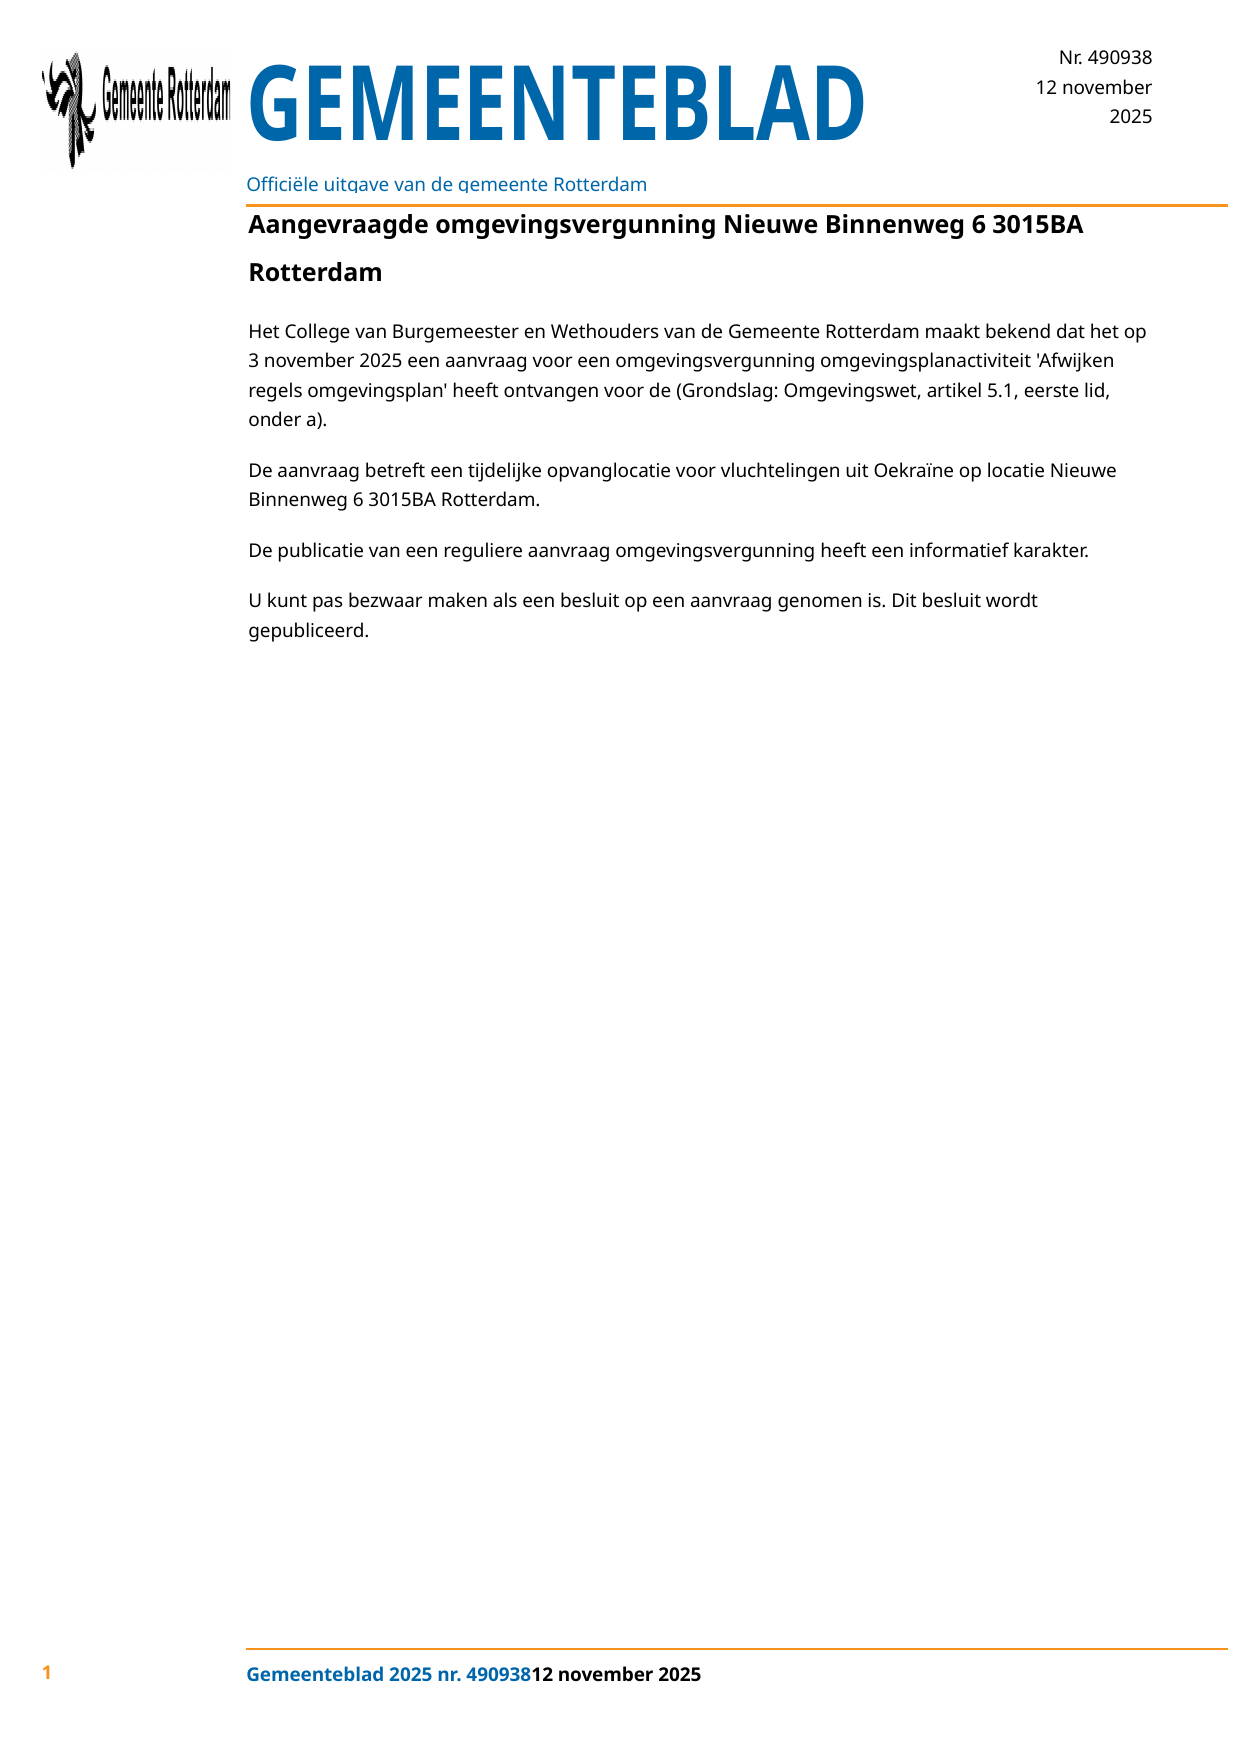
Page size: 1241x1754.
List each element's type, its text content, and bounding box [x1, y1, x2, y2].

picture [41, 47, 231, 172]
text Aangevraagde omgevingsvergunning Nieuwe Binnenweg 6 3015BA Rotterdam [248, 207, 1152, 288]
text De publicatie van een reguliere aanvraag omgevingsvergunning heeft een informatief karakter. [248, 537, 1152, 563]
text De aanvraag betreft een tijdelijke opvanglocatie voor vluchtelingen uit Oekraïne op locatie Nieuwe Binnenweg 6 3015BA Rotterdam. [248, 457, 1152, 512]
text Het College van Burgemeester en Wethouders van de Gemeente Rotterdam maakt bekend dat het op 3 november 2025 een aanvraag voor een omgevingsvergunning omgevingsplanactiviteit 'Afwijken regels omgevingsplan' heeft ontvangen voor de (Grondslag: Omgevingswet, artikel 5.1, eerste lid, onder a). [248, 318, 1152, 432]
text U kunt pas bezwaar maken als een besluit op een aanvraag genomen is. Dit besluit wordt gepubliceerd. [248, 587, 1152, 643]
